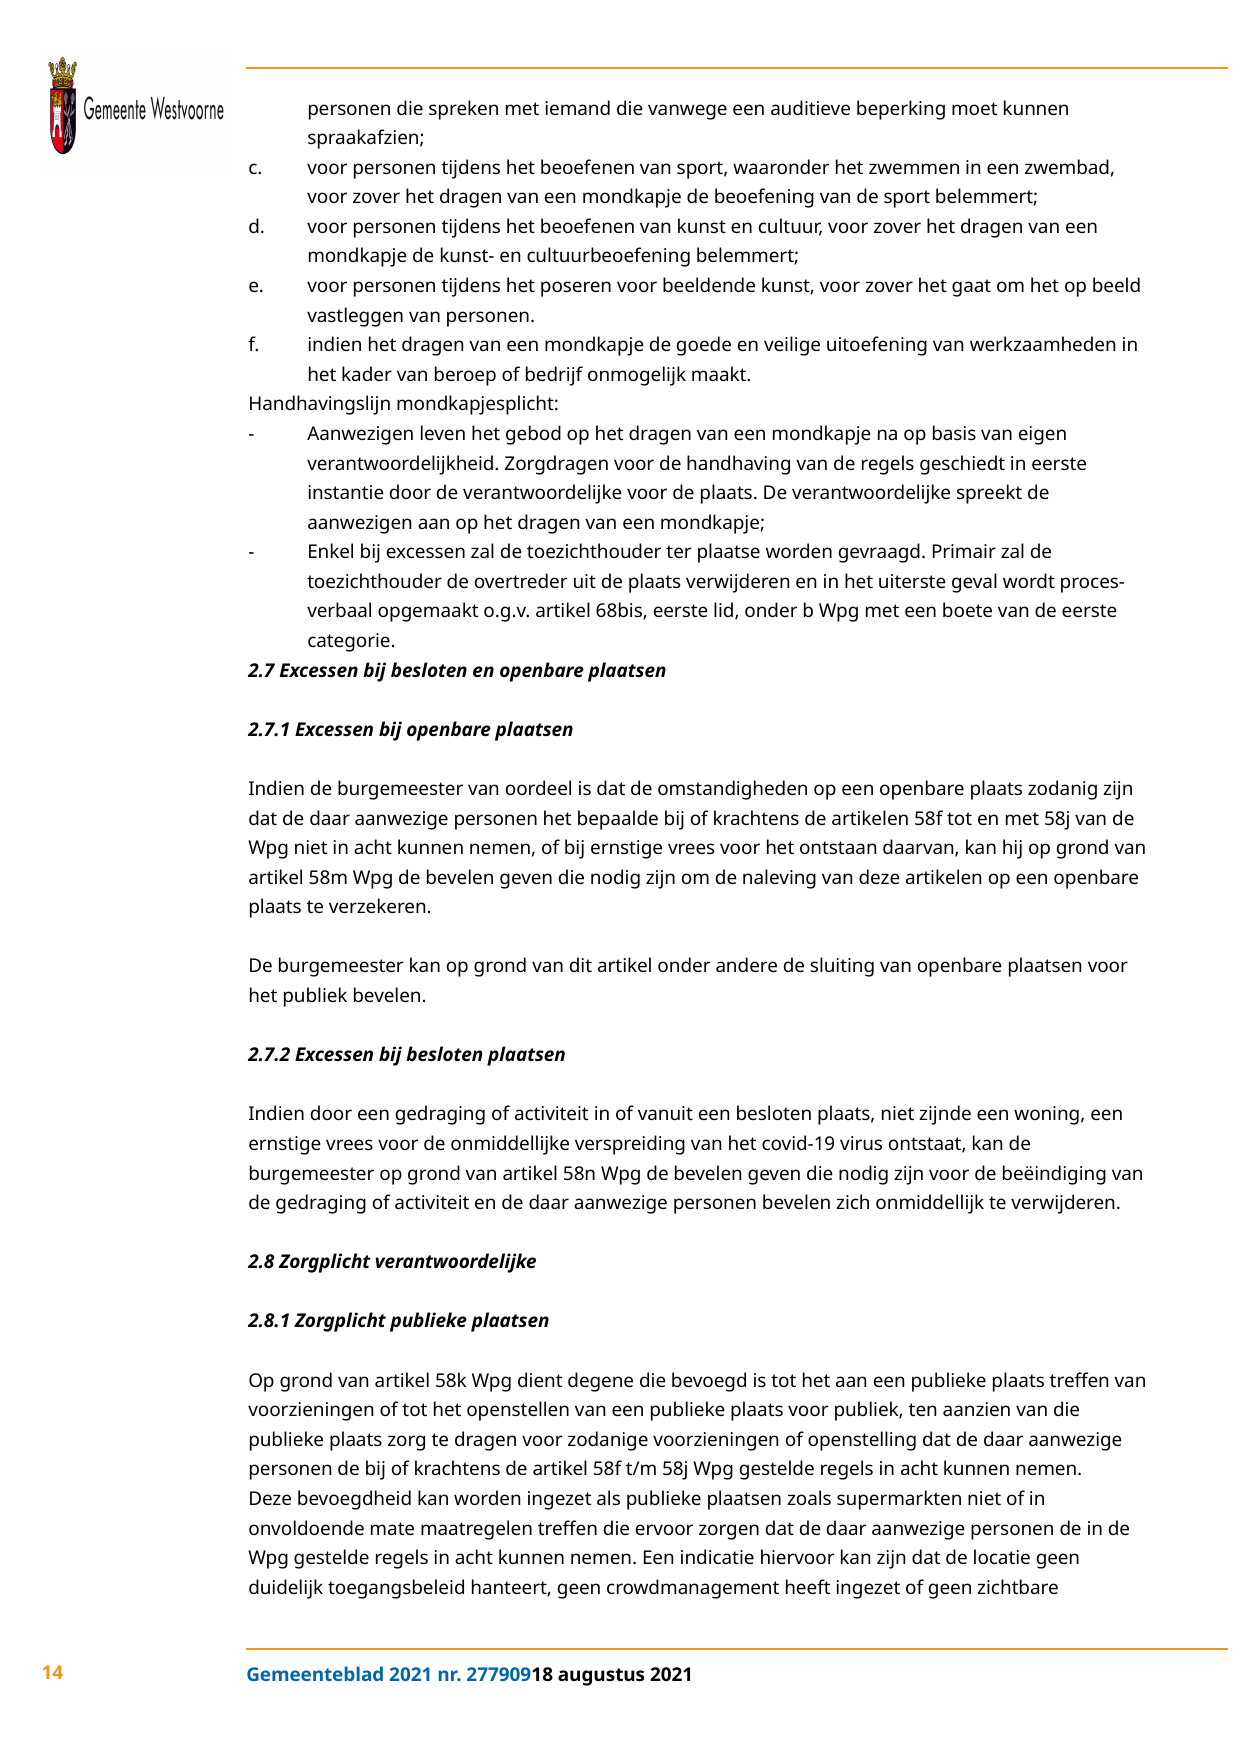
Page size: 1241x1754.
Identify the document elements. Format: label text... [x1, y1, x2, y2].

text 2.7.2 Excessen bij besloten plaatsen [248, 1041, 1152, 1067]
text Indien door een gedraging of activiteit in of vanuit een besloten plaats, niet zijnde een woning, een ernstige vrees voor de onmiddellijke verspreiding van het covid-19 virus ontstaat, kan de burgemeester op grond van artikel 58n Wpg de bevelen geven die nodig zijn voor de beëindiging van de gedraging of activiteit en de daar aanwezige personen bevelen zich onmiddellijk te verwijderen. [248, 1101, 1152, 1215]
list voor personen tijdens het beoefenen van sport, waaronder het zwemmen in een zwembad, voor zover het dragen van een mondkapje de beoefening van de sport belemmert; [248, 154, 1152, 209]
text 2.8.1 Zorgplicht publieke plaatsen [248, 1308, 1152, 1333]
text 2.7.1 Excessen bij openbare plaatsen [248, 716, 1152, 742]
text De burgemeester kan op grond van dit artikel onder andere de sluiting van openbare plaatsen voor het publiek bevelen. [248, 953, 1152, 1008]
list Aanwezigen leven het gebod op het dragen van een mondkapje na op basis van eigen verantwoordelijkheid. Zorgdragen voor de handhaving van de regels geschiedt in eerste instantie door de verantwoordelijke voor de plaats. De verantwoordelijke spreekt de aanwezigen aan op het dragen van een mondkapje; [248, 420, 1152, 535]
list voor personen tijdens het poseren voor beeldende kunst, voor zover het gaat om het op beeld vastleggen van personen. [248, 272, 1152, 328]
text Handhavingslijn mondkapjesplicht: [248, 391, 1152, 416]
list indien het dragen van een mondkapje de goede en veilige uitoefening van werkzaamheden in het kader van beroep of bedrijf onmogelijk maakt. [248, 331, 1152, 387]
list Enkel bij excessen zal de toezichthouder ter plaatse worden gevraagd. Primair zal de toezichthouder de overtreder uit de plaats verwijderen en in het uiterste geval wordt proces-verbaal opgemaakt o.g.v. artikel 68bis, eerste lid, onder b Wpg met een boete van de eerste categorie. [248, 538, 1152, 653]
picture [41, 47, 231, 172]
text 2.7 Excessen bij besloten en openbare plaatsen [248, 657, 1152, 683]
text Deze bevoegdheid kan worden ingezet als publieke plaatsen zoals supermarkten niet of in onvoldoende mate maatregelen treffen die ervoor zorgen dat de daar aanwezige personen de in de Wpg gestelde regels in acht kunnen nemen. Een indicatie hiervoor kan zijn dat de locatie geen duidelijk toegangsbeleid hanteert, geen crowdmanagement heeft ingezet of geen zichtbare [248, 1485, 1152, 1600]
list voor personen tijdens het beoefenen van kunst en cultuur, voor zover het dragen van een mondkapje de kunst- en cultuurbeoefening belemmert; [248, 213, 1152, 268]
text 2.8 Zorgplicht verantwoordelijke [248, 1248, 1152, 1274]
list personen die spreken met iemand die vanwege een auditieve beperking moet kunnen spraakafzien; [248, 95, 1152, 150]
text Indien de burgemeester van oordeel is dat de omstandigheden op een openbare plaats zodanig zijn dat de daar aanwezige personen het bepaalde bij of krachtens de artikelen 58f tot en met 58j van de Wpg niet in acht kunnen nemen, of bij ernstige vrees voor het ontstaan daarvan, kan hij op grond van artikel 58m Wpg de bevelen geven die nodig zijn om de naleving van deze artikelen op een openbare plaats te verzekeren. [248, 775, 1152, 919]
text Op grond van artikel 58k Wpg dient degene die bevoegd is tot het aan een publieke plaats treffen van voorzieningen of tot het openstellen van een publieke plaats voor publiek, ten aanzien van die publieke plaats zorg te dragen voor zodanige voorzieningen of openstelling dat de daar aanwezige personen de bij of krachtens de artikel 58f t/m 58j Wpg gestelde regels in acht kunnen nemen. [248, 1367, 1152, 1481]
